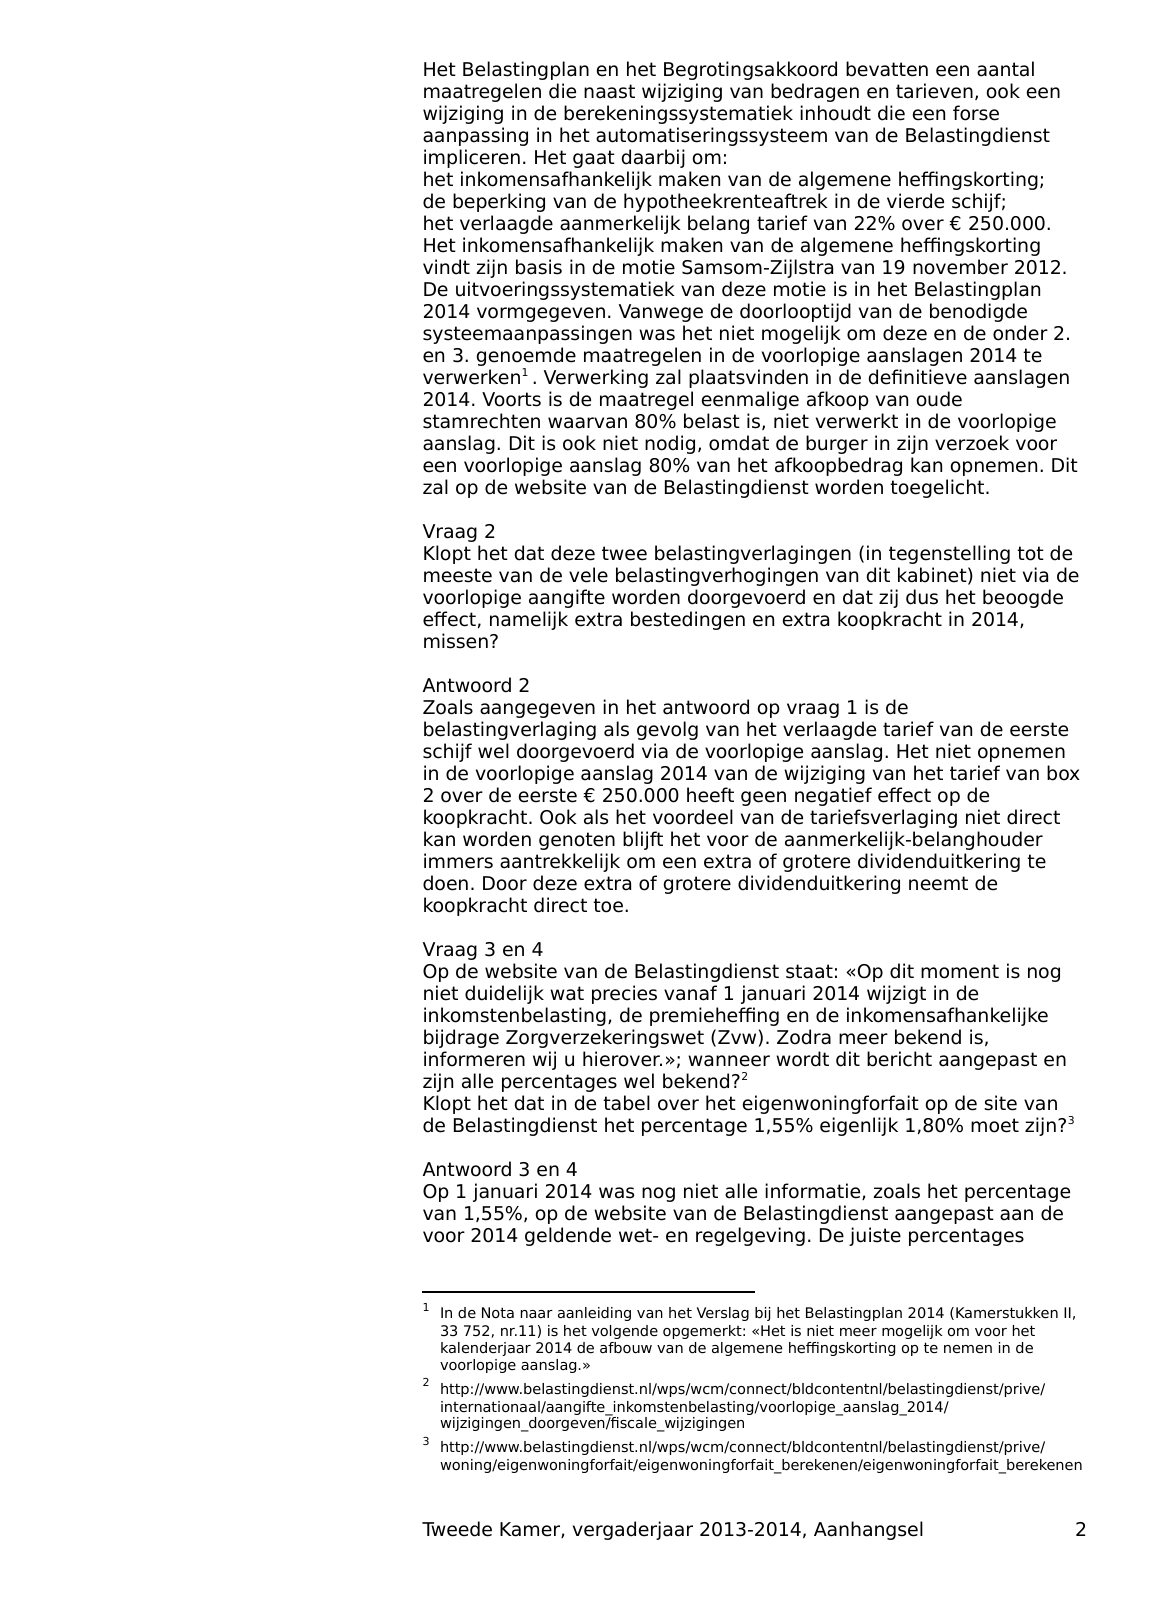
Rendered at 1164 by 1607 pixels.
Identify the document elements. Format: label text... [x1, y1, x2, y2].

text Op de website van de Belastingdienst staat: «Op dit moment is nog niet duidelijk wat precies vanaf 1 januari 2014 wijzigt in de inkomstenbelasting, de premieheffing en de inkomensafhankelijke bijdrage Zorgverzekeringswet (Zvw). Zodra meer bekend is, informeren wij u hierover.»; wanneer wordt dit bericht aangepast en zijn alle percentages wel bekend? [422, 961, 1087, 1093]
text Het inkomensafhankelijk maken van de algemene heffingskorting vindt zijn basis in de motie Samsom-Zijlstra van 19 november 2012. De uitvoeringssystematiek van deze motie is in het Belastingplan 2014 vormgegeven. Vanwege de doorlooptijd van de benodigde systeemaanpassingen was het niet mogelijk om deze en de onder 2. en 3. genoemde maatregelen in de voorlopige aanslagen 2014 te verwerken. Verwerking zal plaatsvinden in de definitieve aanslagen 2014. Voorts is de maatregel eenmalige afkoop van oude stamrechten waarvan 80% belast is, niet verwerkt in de voorlopige aanslag. Dit is ook niet nodig, omdat de burger in zijn verzoek voor een voorlopige aanslag 80% van het afkoopbedrag kan opnemen. Dit zal op de website van de Belastingdienst worden toegelicht. [422, 235, 1087, 499]
text Klopt het dat deze twee belastingverlagingen (in tegenstelling tot de meeste van de vele belastingverhogingen van dit kabinet) niet via de voorlopige aangifte worden doorgevoerd en dat zij dus het beoogde effect, namelijk extra bestedingen en extra koopkracht in 2014, missen? [422, 543, 1087, 653]
text de beperking van de hypotheekrenteaftrek in de vierde schijf; [422, 191, 1087, 213]
text http://www.belastingdienst.nl/wps/wcm/connect/bldcontentnl/belastingdienst/prive/woning/eigenwoningforfait/eigenwoningforfait_berekenen/eigenwoningforfait_berekenen [422, 1435, 1087, 1474]
text Het Belastingplan en het Begrotingsakkoord bevatten een aantal maatregelen die naast wijziging van bedragen en tarieven, ook een wijziging in de berekeningssystematiek inhoudt die een forse aanpassing in het automatiseringssysteem van de Belastingdienst impliceren. Het gaat daarbij om: [422, 59, 1087, 169]
text Vraag 3 en 4 [422, 939, 1087, 961]
text Antwoord 3 en 4 [422, 1159, 1087, 1181]
text In de Nota naar aanleiding van het Verslag bij het Belastingplan 2014 (Kamerstukken II, 33 752, nr.11) is het volgende opgemerkt: «Het is niet meer mogelijk om voor het kalenderjaar 2014 de afbouw van de algemene heffingskorting op te nemen in de voorlopige aanslag.» [422, 1301, 1087, 1374]
text Vraag 2 [422, 521, 1087, 543]
text Zoals aangegeven in het antwoord op vraag 1 is de belastingverlaging als gevolg van het verlaagde tarief van de eerste schijf wel doorgevoerd via de voorlopige aanslag. Het niet opnemen in de voorlopige aanslag 2014 van de wijziging van het tarief van box 2 over de eerste € 250.000 heeft geen negatief effect op de koopkracht. Ook als het voordeel van de tariefsverlaging niet direct kan worden genoten blijft het voor de aanmerkelijk-belanghouder immers aantrekkelijk om een extra of grotere dividenduitkering te doen. Door deze extra of grotere dividenduitkering neemt de koopkracht direct toe. [422, 697, 1087, 917]
text het inkomensafhankelijk maken van de algemene heffingskorting; [422, 169, 1087, 191]
text http://www.belastingdienst.nl/wps/wcm/connect/bldcontentnl/belastingdienst/prive/internationaal/aangifte_inkomstenbelasting/voorlopige_aanslag_2014/wijzigingen_doorgeven/fiscale_wijzigingen [422, 1377, 1087, 1432]
text het verlaagde aanmerkelijk belang tarief van 22% over € 250.000. [422, 213, 1087, 235]
text Op 1 januari 2014 was nog niet alle informatie, zoals het percentage van 1,55%, op de website van de Belastingdienst aangepast aan de voor 2014 geldende wet- en regelgeving. De juiste percentages [422, 1181, 1087, 1247]
text Antwoord 2 [422, 675, 1087, 697]
text Klopt het dat in de tabel over het eigenwoningforfait op de site van de Belastingdienst het percentage 1,55% eigenlijk 1,80% moet zijn? [422, 1093, 1087, 1137]
